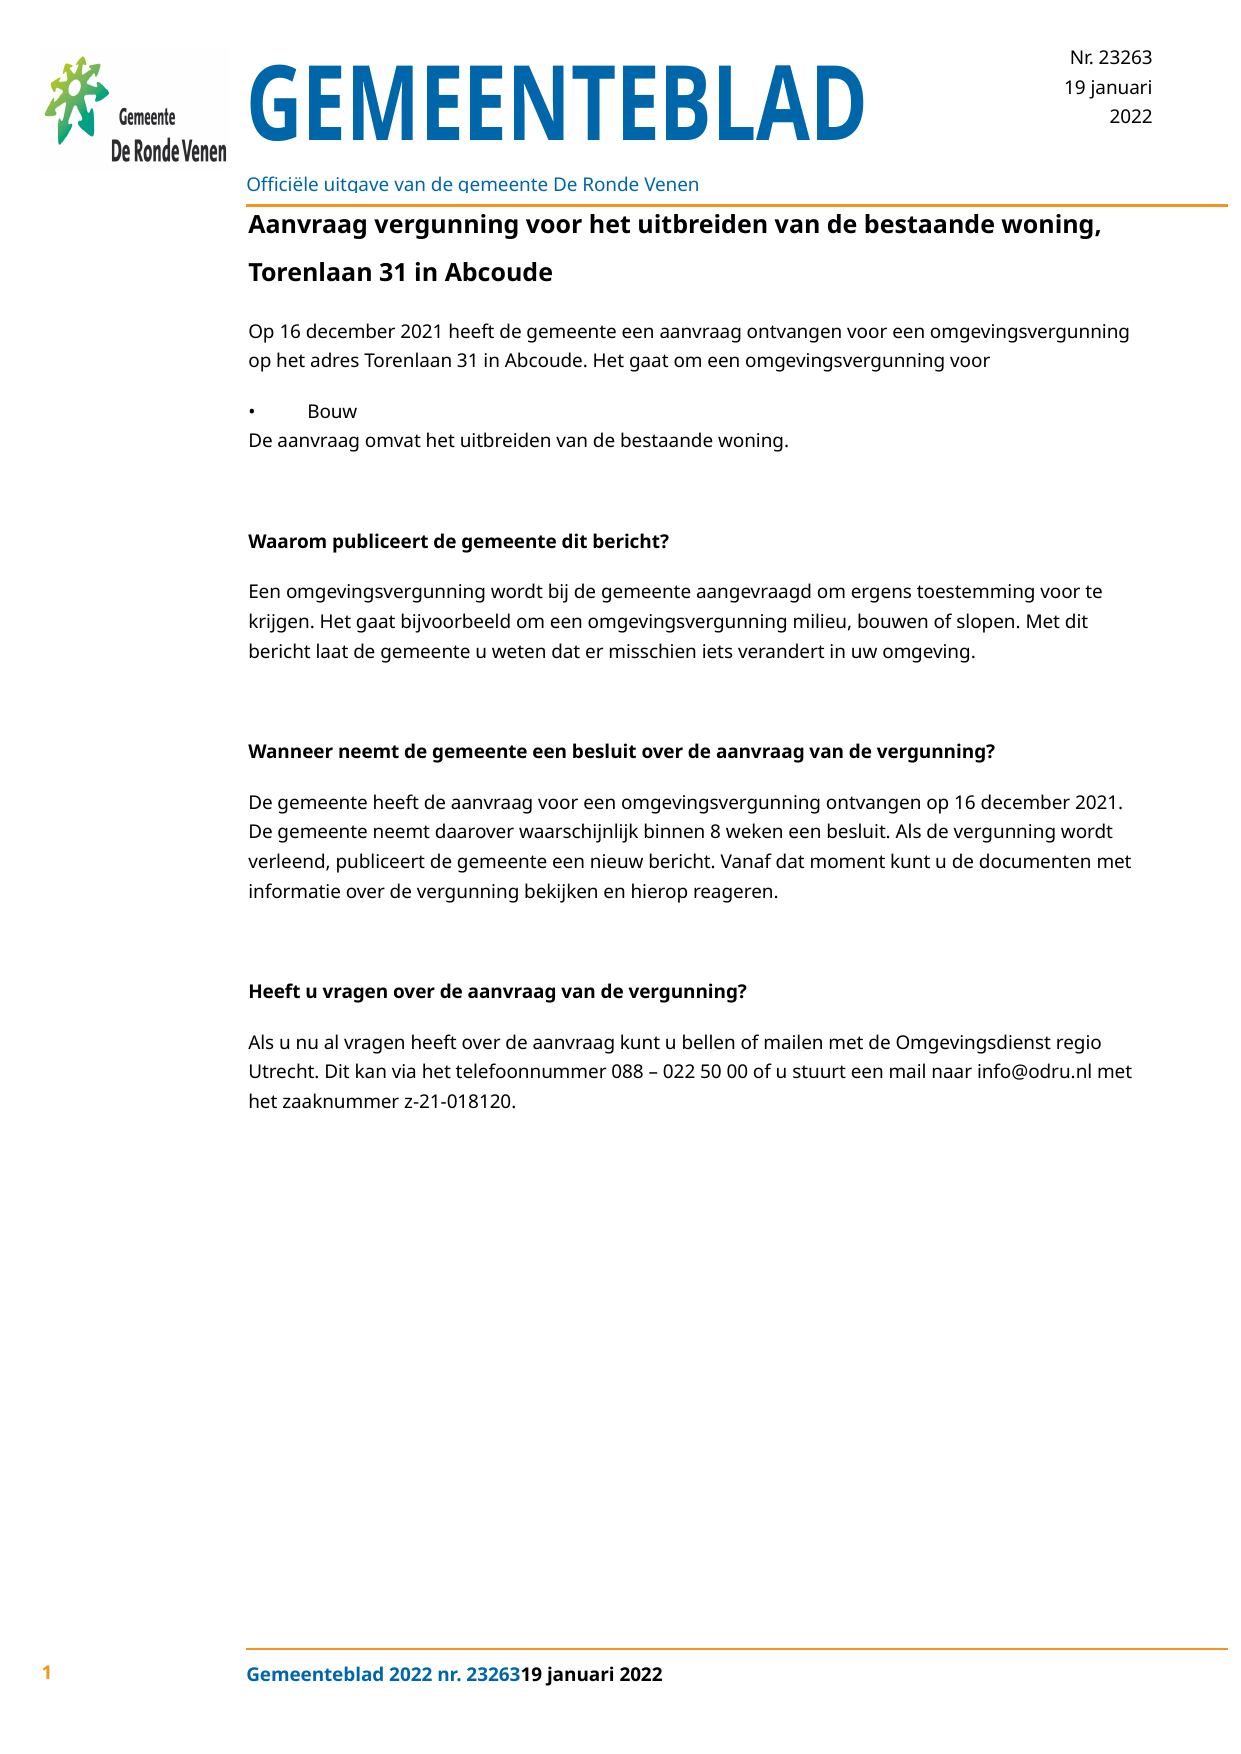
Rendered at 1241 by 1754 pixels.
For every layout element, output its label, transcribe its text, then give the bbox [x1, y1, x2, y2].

text De aanvraag omvat het uitbreiden van de bestaande woning. [248, 427, 1152, 453]
picture [41, 47, 231, 172]
text Wanneer neemt de gemeente een besluit over de aanvraag van de vergunning? [248, 739, 1152, 764]
text Waarom publiceert de gemeente dit bericht? [248, 528, 1152, 554]
text De gemeente heeft de aanvraag voor een omgevingsvergunning ontvangen op 16 december 2021. De gemeente neemt daarover waarschijnlijk binnen 8 weken een besluit. Als de vergunning wordt verleend, publiceert de gemeente een nieuw bericht. Vanaf dat moment kunt u de documenten met informatie over de vergunning bekijken en hierop reageren. [248, 789, 1152, 904]
text Op 16 december 2021 heeft de gemeente een aanvraag ontvangen voor een omgevingsvergunning op het adres Torenlaan 31 in Abcoude. Het gaat om een omgevingsvergunning voor [248, 318, 1152, 373]
text Als u nu al vragen heeft over de aanvraag kunt u bellen of mailen met de Omgevingsdienst regio Utrecht. Dit kan via het telefoonnummer 088 – 022 50 00 of u stuurt een mail naar info@odru.nl met het zaaknummer z-21-018120. [248, 1029, 1152, 1114]
text Aanvraag vergunning voor het uitbreiden van de bestaande woning, Torenlaan 31 in Abcoude [248, 207, 1152, 288]
text Een omgevingsvergunning wordt bij de gemeente aangevraagd om ergens toestemming voor te krijgen. Het gaat bijvoorbeeld om een omgevingsvergunning milieu, bouwen of slopen. Met dit bericht laat de gemeente u weten dat er misschien iets verandert in uw omgeving. [248, 579, 1152, 664]
list Bouw [248, 398, 1152, 424]
text Heeft u vragen over de aanvraag van de vergunning? [248, 979, 1152, 1004]
